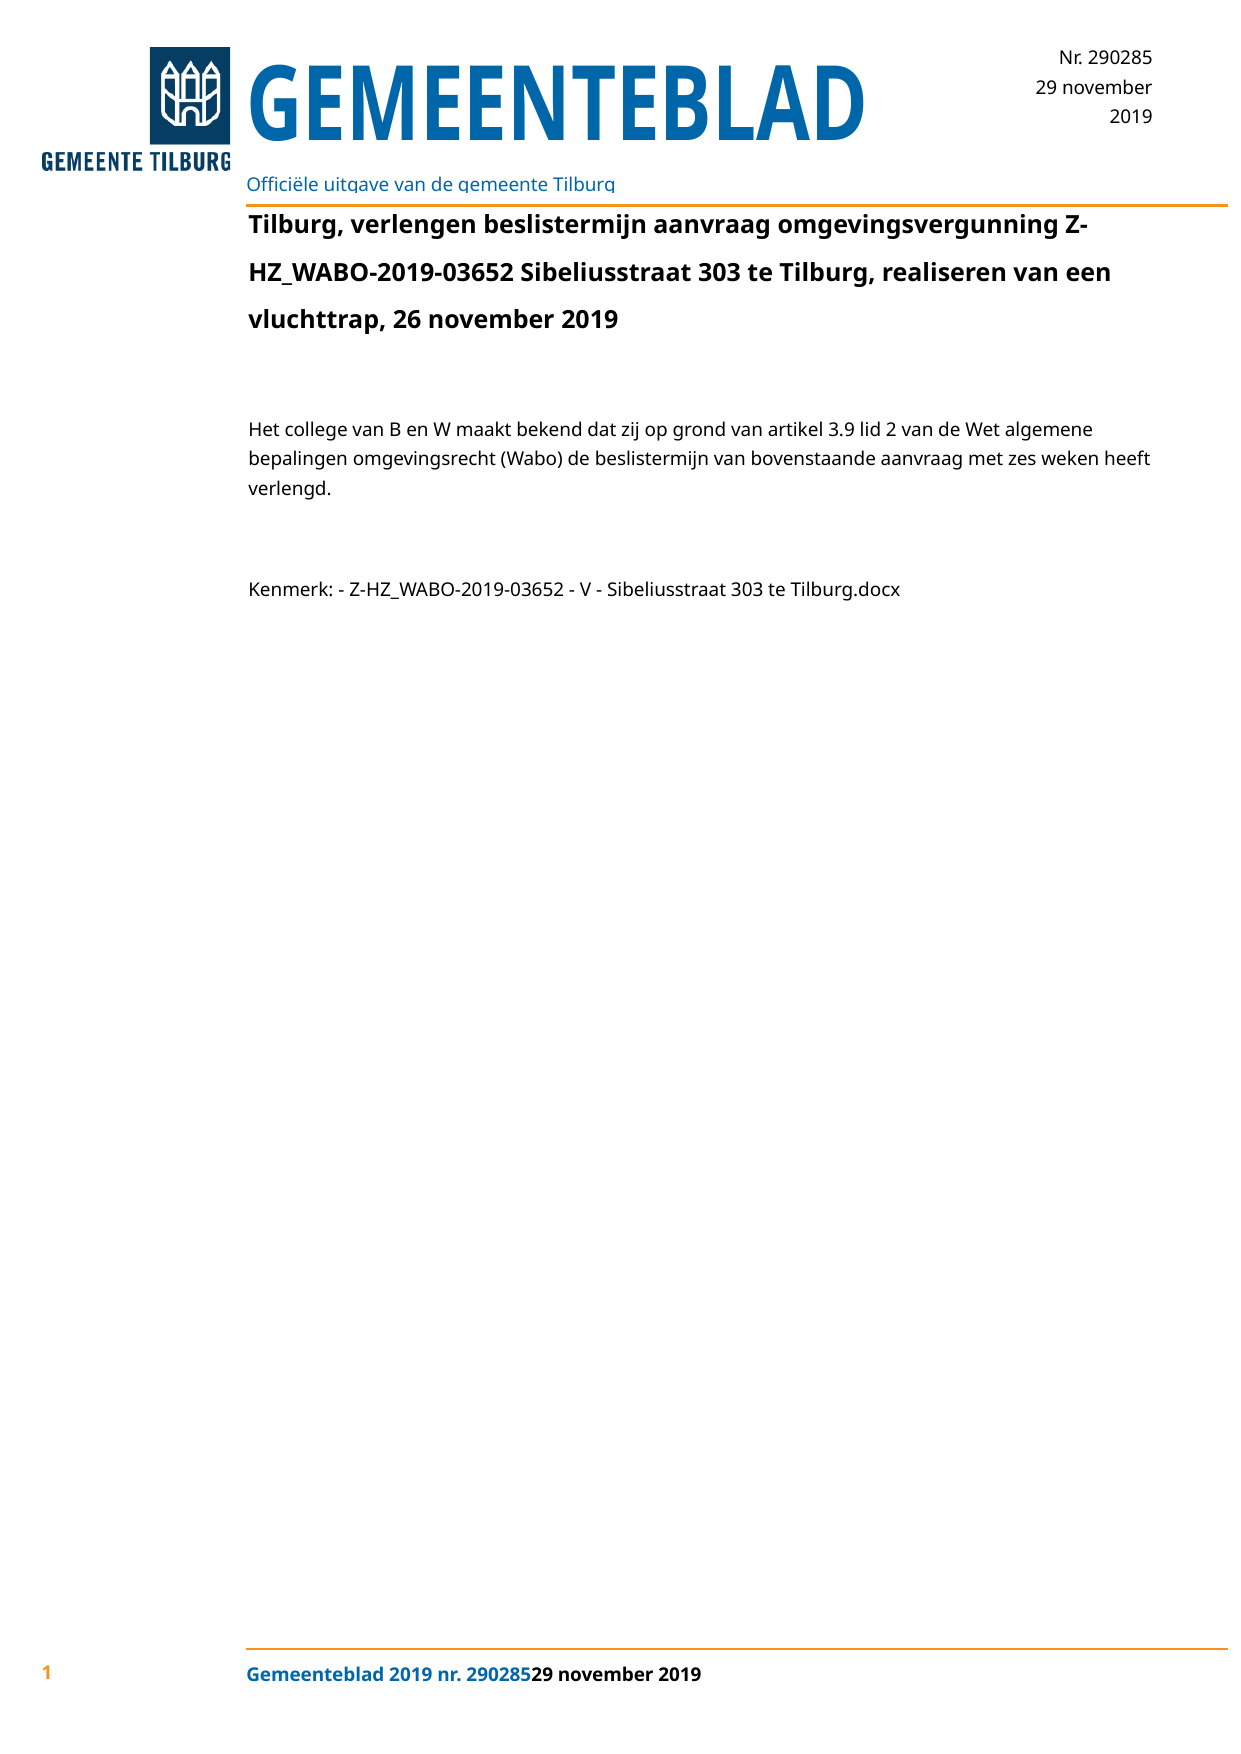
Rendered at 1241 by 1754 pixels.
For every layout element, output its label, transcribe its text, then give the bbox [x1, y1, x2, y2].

text Het college van B en W maakt bekend dat zij op grond van artikel 3.9 lid 2 van de Wet algemene bepalingen omgevingsrecht (Wabo) de beslistermijn van bovenstaande aanvraag met zes weken heeft verlengd. [248, 416, 1152, 501]
text Kenmerk: - Z-HZ_WABO-2019-03652 - V - Sibeliusstraat 303 te Tilburg.docx [248, 576, 1152, 602]
text Tilburg, verlengen beslistermijn aanvraag omgevingsvergunning Z-HZ_WABO-2019-03652 Sibeliusstraat 303 te Tilburg, realiseren van een vluchttrap, 26 november 2019 [248, 207, 1152, 336]
picture [41, 47, 231, 172]
